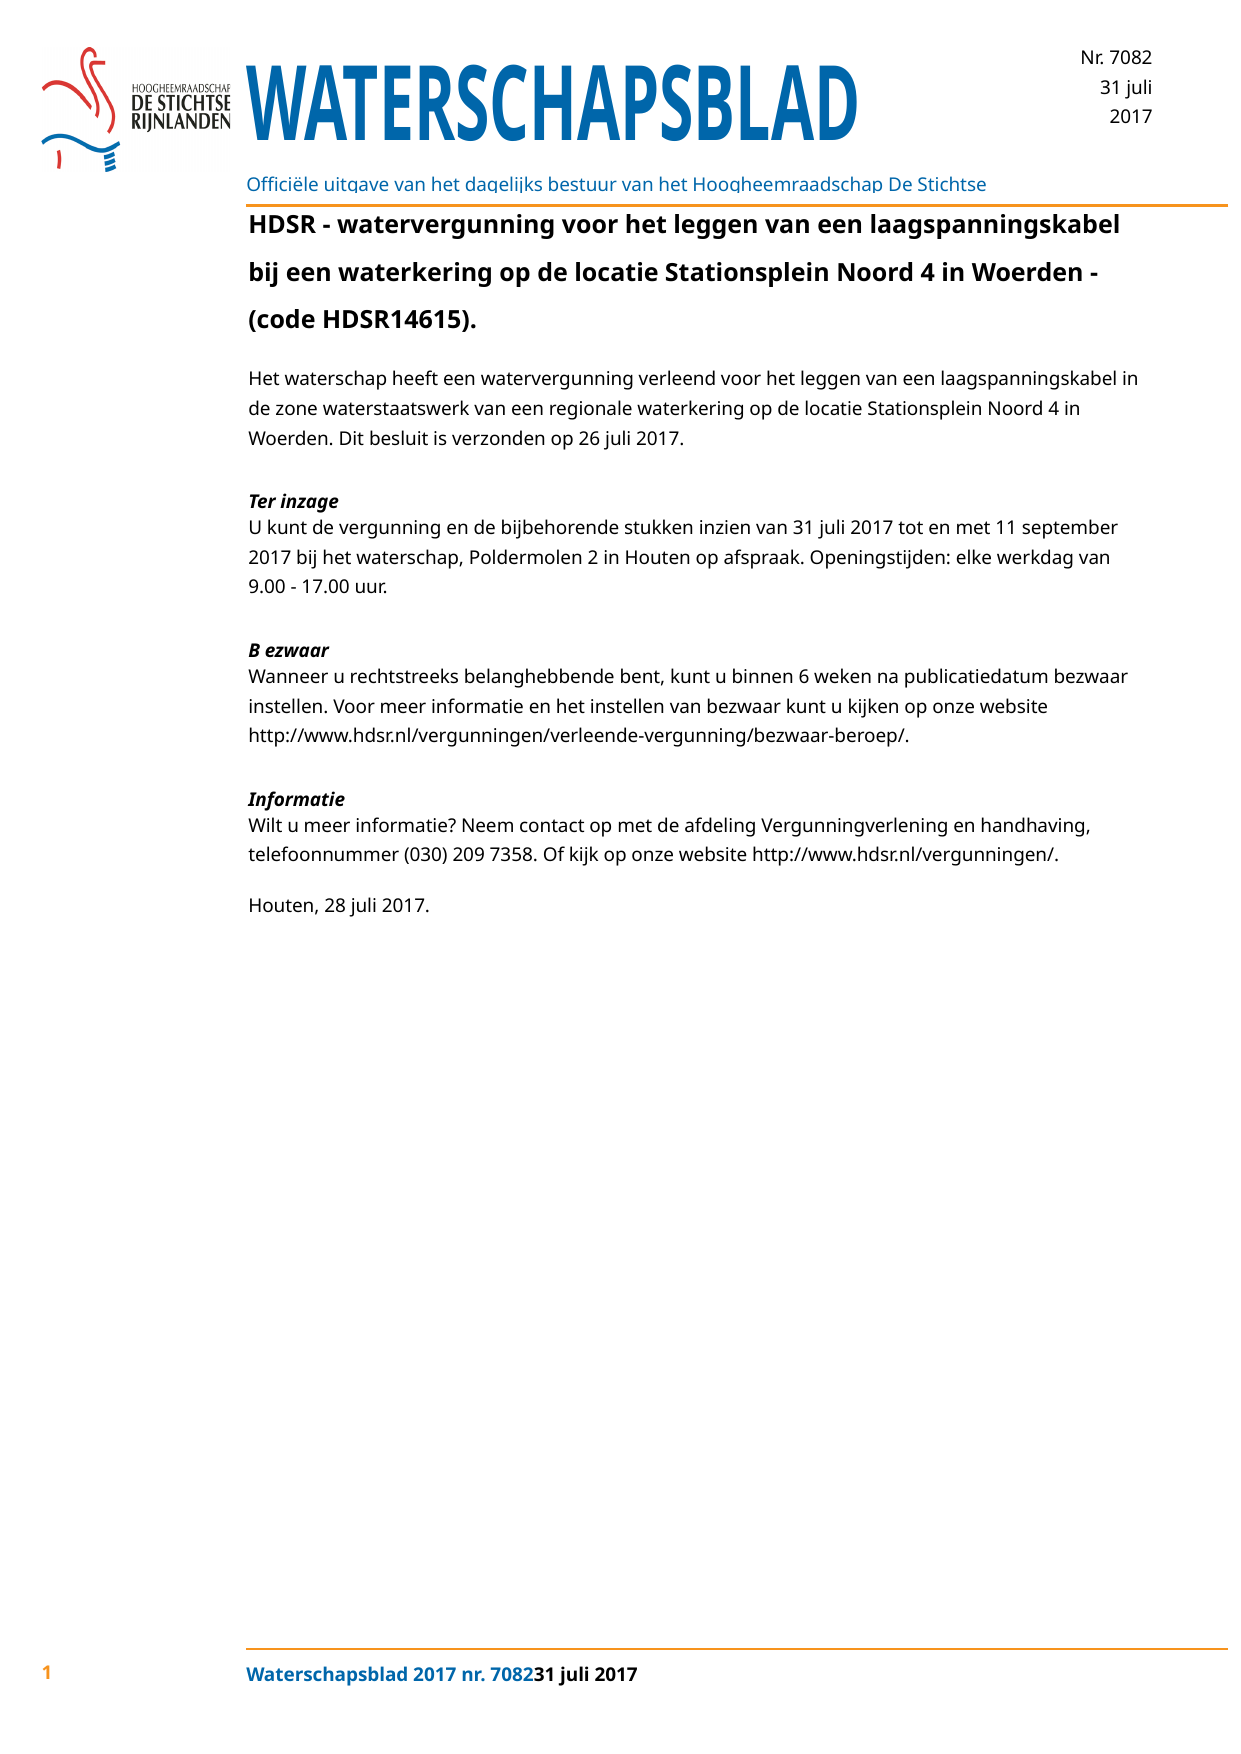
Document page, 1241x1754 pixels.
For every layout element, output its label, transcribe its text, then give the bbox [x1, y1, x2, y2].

text Houten, 28 juli 2017. [248, 892, 1152, 918]
text Informatie [248, 786, 1152, 812]
picture [41, 47, 231, 172]
text HDSR - watervergunning voor het leggen van een laagspanningskabel bij een waterkering op de locatie Stationsplein Noord 4 in Woerden - (code HDSR14615). [248, 207, 1152, 336]
text Wilt u meer informatie? Neem contact op met de afdeling Vergunningverlening en handhaving, telefoonnummer (030) 209 7358. Of kijk op onze website http://www.hdsr.nl/vergunningen/. [248, 812, 1152, 867]
text B ezwaar [248, 637, 1152, 663]
text U kunt de vergunning en de bijbehorende stukken inzien van 31 juli 2017 tot en met 11 september 2017 bij het waterschap, Poldermolen 2 in Houten op afspraak. Openingstijden: elke werkdag van 9.00 - 17.00 uur. [248, 514, 1152, 599]
text Ter inzage [248, 489, 1152, 514]
text Wanneer u rechtstreeks belanghebbende bent, kunt u binnen 6 weken na publicatiedatum bezwaar instellen. Voor meer informatie en het instellen van bezwaar kunt u kijken op onze website http://www.hdsr.nl/vergunningen/verleende-vergunning/bezwaar-beroep/. [248, 663, 1152, 748]
text Het waterschap heeft een watervergunning verleend voor het leggen van een laagspanningskabel in de zone waterstaatswerk van een regionale waterkering op de locatie Stationsplein Noord 4 in Woerden. Dit besluit is verzonden op 26 juli 2017. [248, 366, 1152, 450]
